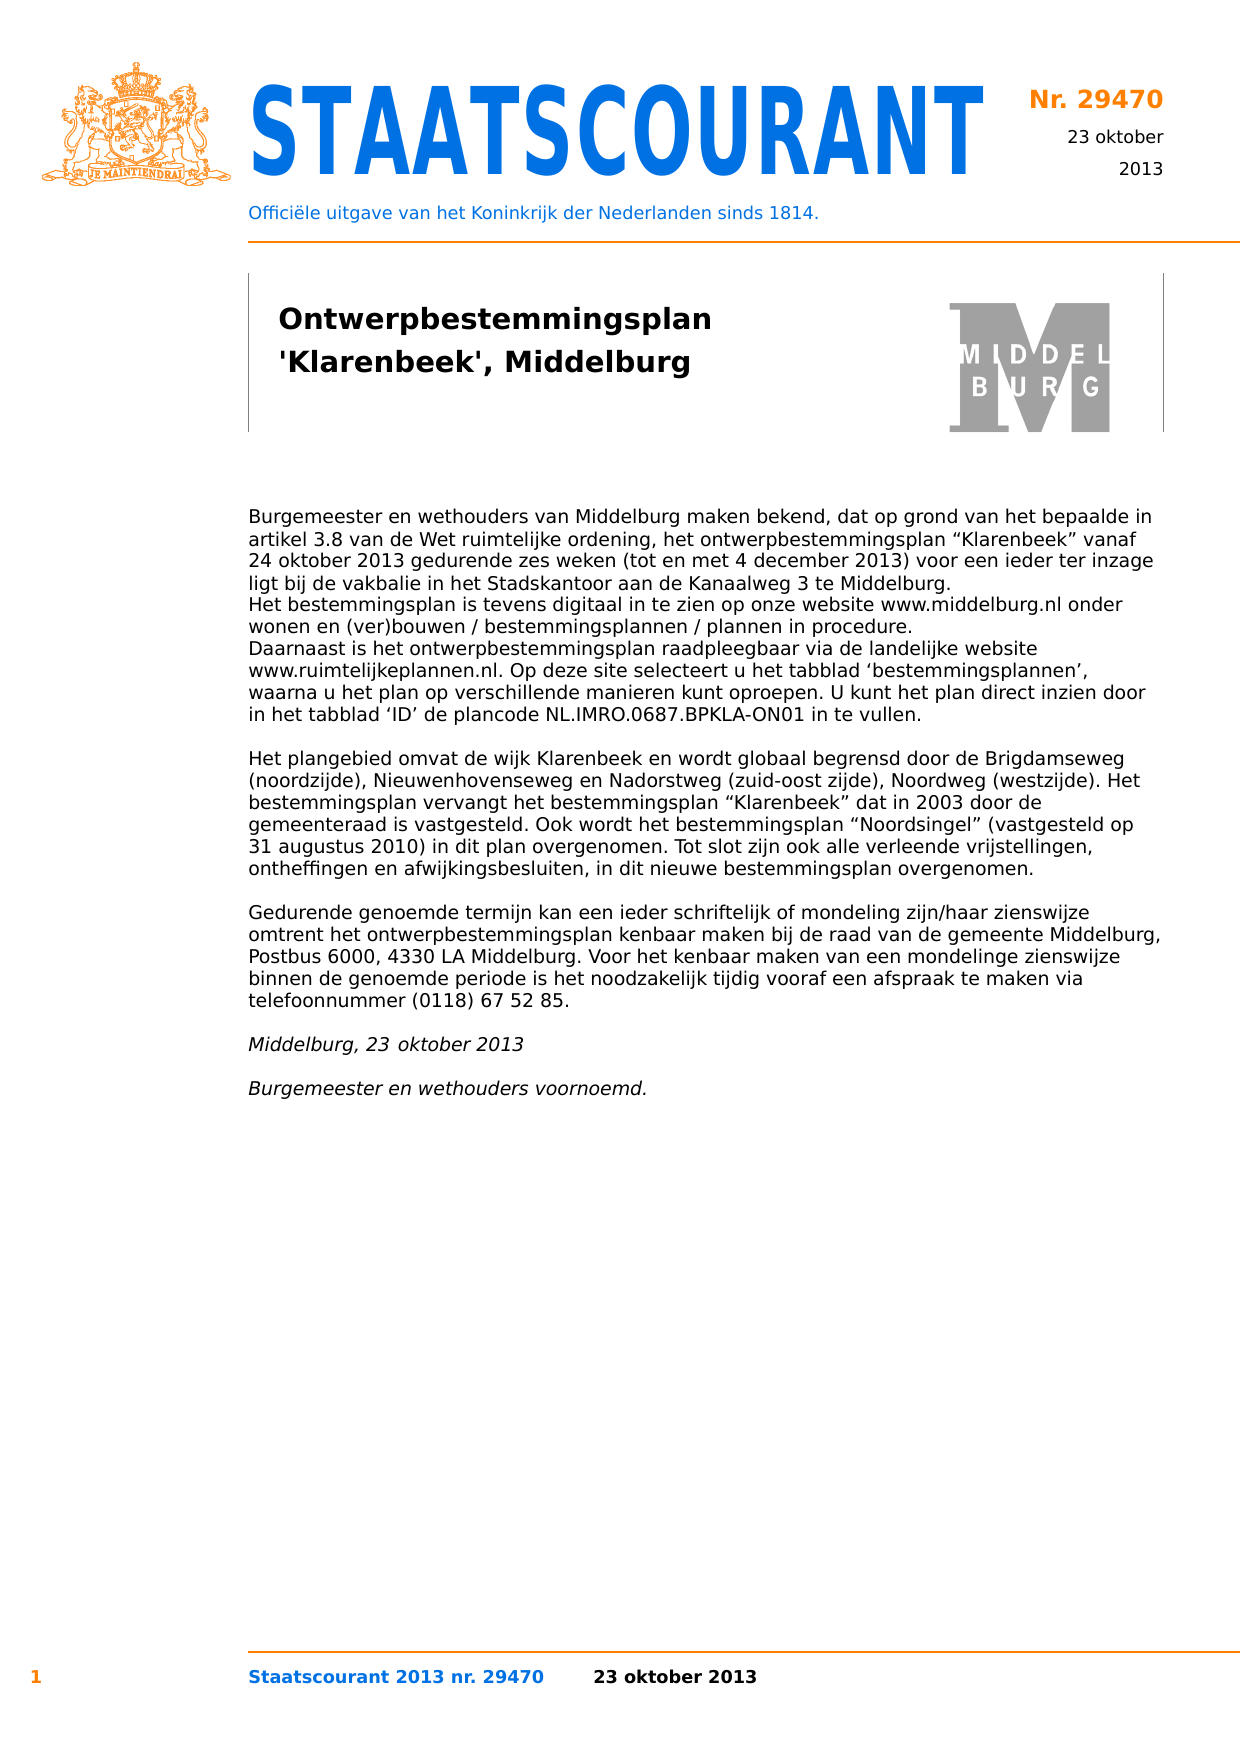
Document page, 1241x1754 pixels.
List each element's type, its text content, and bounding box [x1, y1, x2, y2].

picture [41, 62, 231, 186]
table_cell 2013 [998, 153, 1240, 203]
text Burgemeester en wethouders voornoemd. [248, 1077, 1163, 1099]
text Gedurende genoemde termijn kan een ieder schriftelijk of mondeling zijn/haar zienswijze omtrent het ontwerpbestemmingsplan kenbaar maken bij de raad van de gemeente Middelburg, Postbus 6000, 4330 LA Middelburg. Voor het kenbaar maken van een mondelinge zienswijze binnen de genoemde periode is het noodzakelijk tijdig vooraf een afspraak te maken via telefoonnummer (0118) 67 52 85. [248, 902, 1163, 1012]
table_cell 23 oktober [998, 121, 1240, 153]
text Het plangebied omvat de wijk Klarenbeek en wordt globaal begrensd door de Brigdamseweg (noordzijde), Nieuwenhovenseweg en Nadorstweg (zuid-oost zijde), Noordweg (westzijde). Het bestemmingsplan vervangt het bestemmingsplan “Klarenbeek” dat in 2003 door de gemeenteraad is vastgesteld. Ook wordt het bestemmingsplan “Noordsingel” (vastgesteld op 31 augustus 2010) in dit plan overgenomen. Tot slot zijn ook alle verleende vrijstellingen, ontheffingen en afwijkingsbesluiten, in dit nieuwe bestemmingsplan overgenomen. [248, 748, 1163, 880]
text Burgemeester en wethouders van Middelburg maken bekend, dat op grond van het bepaalde in artikel 3.8 van de Wet ruimtelijke ordening, het ontwerpbestemmingsplan “Klarenbeek” vanaf 24 oktober 2013 gedurende zes weken (tot en met 4 december 2013) voor een ieder ter inzage ligt bij de vakbalie in het Stadskantoor aan de Kanaalweg 3 te Middelburg. [248, 506, 1163, 594]
table_header STAATSCOURANT [248, 62, 998, 203]
table_header Nr. 29470 [998, 62, 1240, 121]
subtitle Ontwerpbestemmingsplan 'Klarenbeek', Middelburg [249, 273, 1163, 432]
text Het bestemmingsplan is tevens digitaal in te zien op onze website www.middelburg.nl onder wonen en (ver)bouwen / bestemmingsplannen / plannen in procedure. [248, 594, 1163, 638]
picture [932, 302, 1134, 433]
table_cell Officiële uitgave van het Koninkrijk der Nederlanden sinds 1814. [248, 203, 1240, 241]
text Middelburg, 23 oktober 2013 [248, 1034, 1163, 1056]
text Daarnaast is het ontwerpbestemmingsplan raadpleegbaar via de landelijke website www.ruimtelijkeplannen.nl. Op deze site selecteert u het tabblad ‘bestemmingsplannen’, waarna u het plan op verschillende manieren kunt oproepen. U kunt het plan direct inzien door in het tabblad ‘ID’ de plancode NL.IMRO.0687.BPKLA-ON01 in te vullen. [248, 638, 1163, 726]
table_header [25, 62, 248, 241]
